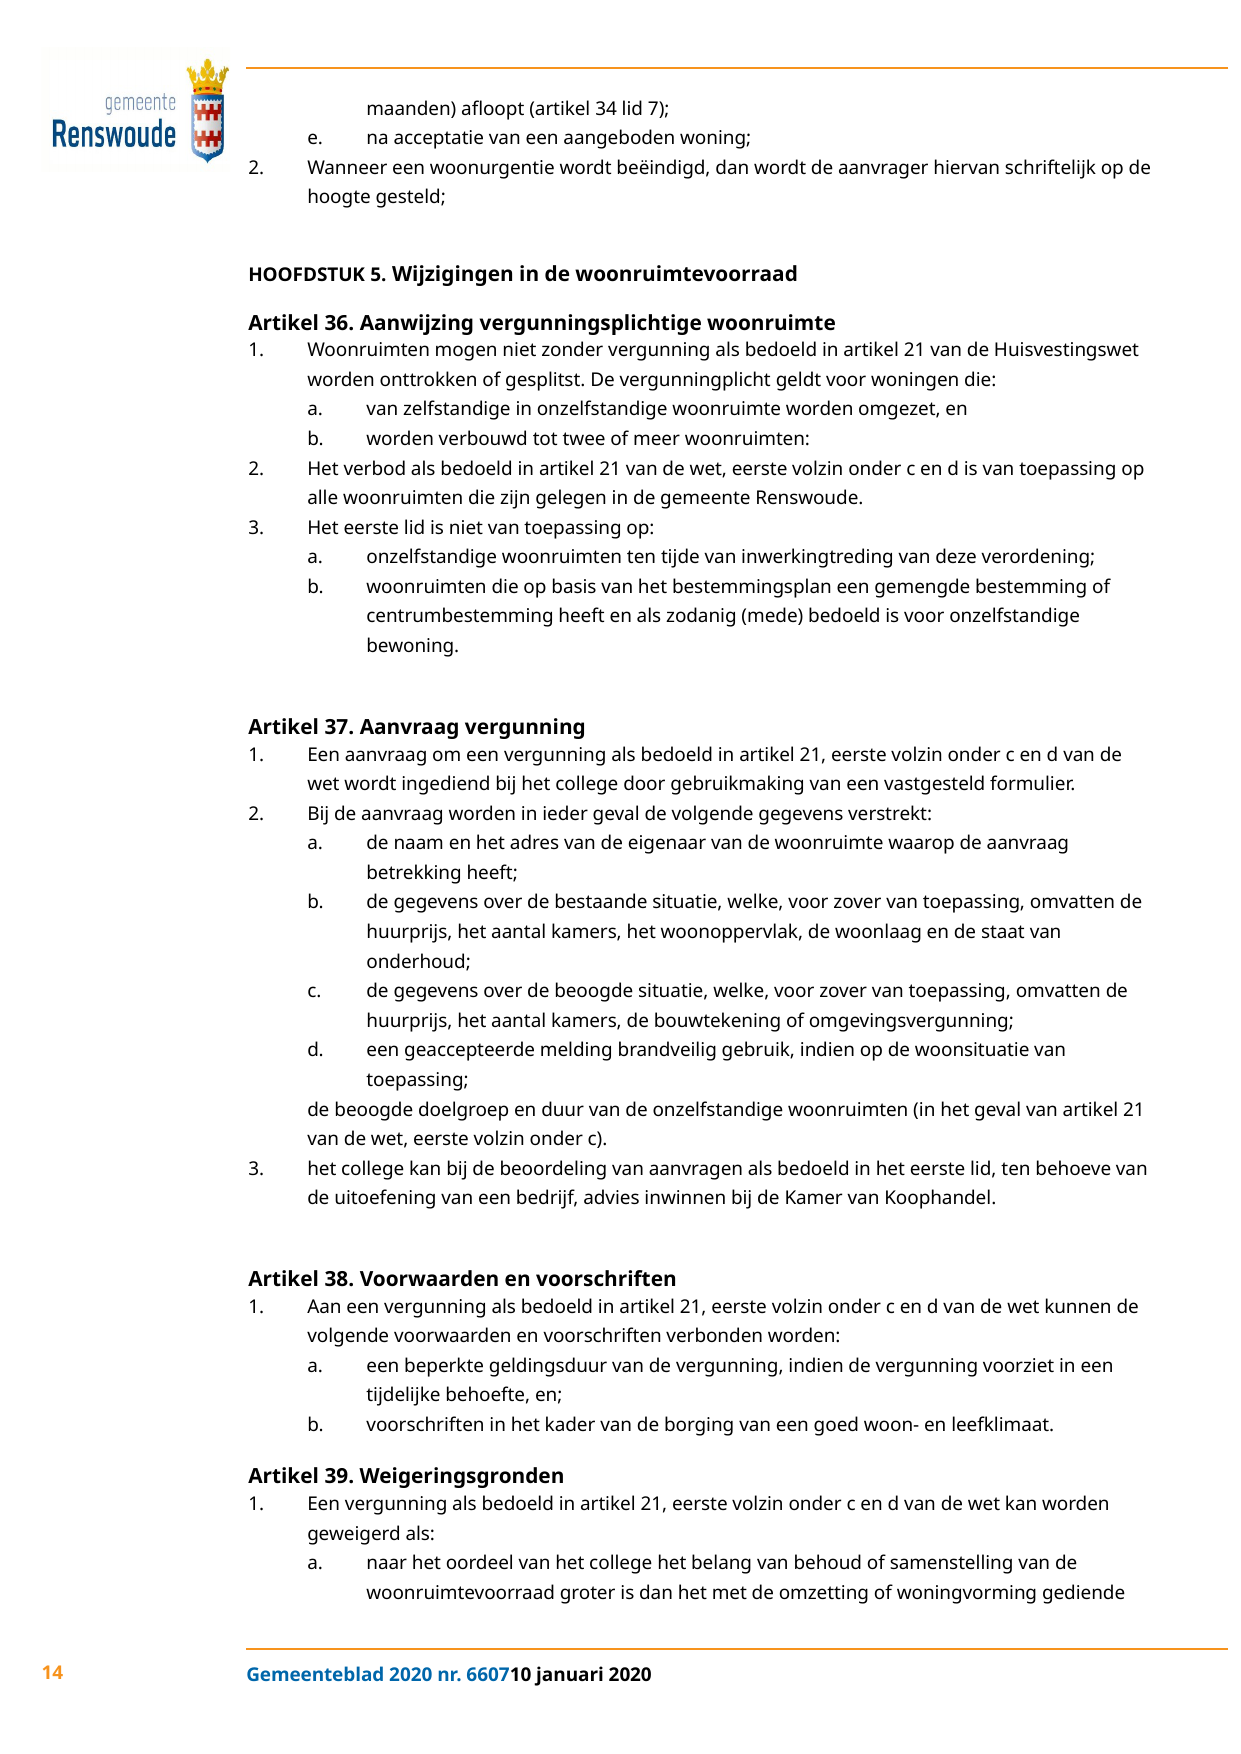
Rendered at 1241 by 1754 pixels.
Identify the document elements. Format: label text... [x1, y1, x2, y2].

list Een vergunning als bedoeld in artikel 21, eerste volzin onder c en d van de wet kan worden geweigerd als: [248, 1490, 1152, 1545]
list van zelfstandige in onzelfstandige woonruimte worden omgezet, en [307, 396, 1152, 421]
list worden verbouwd tot twee of meer woonruimten: [307, 425, 1152, 451]
list een geaccepteerde melding brandveilig gebruik, indien op de woonsituatie van toepassing; [307, 1037, 1152, 1092]
list onzelfstandige woonruimten ten tijde van inwerkingtreding van deze verordening; [307, 543, 1152, 569]
list Een aanvraag om een vergunning als bedoeld in artikel 21, eerste volzin onder c en d van de wet wordt ingediend bij het college door gebruikmaking van een vastgesteld formulier. [248, 741, 1152, 796]
list Wanneer een woonurgentie wordt beëindigd, dan wordt de aanvrager hiervan schriftelijk op de hoogte gesteld; [248, 154, 1152, 209]
list de naam en het adres van de eigenaar van de woonruimte waarop de aanvraag betrekking heeft; [307, 829, 1152, 885]
text Artikel 36. Aanwijzing vergunningsplichtige woonruimte [248, 308, 1152, 336]
picture [41, 47, 231, 172]
list het college kan bij de beoordeling van aanvragen als bedoeld in het eerste lid, ten behoeve van de uitoefening van een bedrijf, advies inwinnen bij de Kamer van Koophandel. [248, 1155, 1152, 1210]
list Het verbod als bedoeld in artikel 21 van de wet, eerste volzin onder c en d is van toepassing op alle woonruimten die zijn gelegen in de gemeente Renswoude. [248, 455, 1152, 510]
list na acceptatie van een aangeboden woning; [307, 124, 1152, 150]
text Artikel 37. Aanvraag vergunning [248, 712, 1152, 741]
list Aan een vergunning als bedoeld in artikel 21, eerste volzin onder c en d van de wet kunnen de volgende voorwaarden en voorschriften verbonden worden: [248, 1293, 1152, 1348]
list maanden) afloopt (artikel 34 lid 7); [307, 95, 1152, 121]
list de gegevens over de beoogde situatie, welke, voor zover van toepassing, omvatten de huurprijs, het aantal kamers, de bouwtekening of omgevingsvergunning; [307, 977, 1152, 1033]
text Artikel 38. Voorwaarden en voorschriften [248, 1264, 1152, 1293]
list woonruimten die op basis van het bestemmingsplan een gemengde bestemming of centrumbestemming heeft en als zodanig (mede) bedoeld is voor onzelfstandige bewoning. [307, 573, 1152, 658]
list Woonruimten mogen niet zonder vergunning als bedoeld in artikel 21 van de Huisvestingswet worden onttrokken of gesplitst. De vergunningplicht geldt voor woningen die: [248, 336, 1152, 392]
list de gegevens over de bestaande situatie, welke, voor zover van toepassing, omvatten de huurprijs, het aantal kamers, het woonoppervlak, de woonlaag en de staat van onderhoud; [307, 889, 1152, 973]
text Artikel 39. Weigeringsgronden [248, 1462, 1152, 1490]
list Het eerste lid is niet van toepassing op: [248, 514, 1152, 540]
list naar het oordeel van het college het belang van behoud of samenstelling van de woonruimtevoorraad groter is dan het met de omzetting of woningvorming gediende [307, 1549, 1152, 1604]
list de beoogde doelgroep en duur van de onzelfstandige woonruimten (in het geval van artikel 21 van de wet, eerste volzin onder c). [248, 1096, 1152, 1151]
list een beperkte geldingsduur van de vergunning, indien de vergunning voorziet in een tijdelijke behoefte, en; [307, 1352, 1152, 1407]
text HOOFDSTUK 5. Wijzigingen in de woonruimtevoorraad [248, 259, 1152, 287]
list Bij de aanvraag worden in ieder geval de volgende gegevens verstrekt: [248, 800, 1152, 826]
list voorschriften in het kader van de borging van een goed woon- en leefklimaat. [307, 1411, 1152, 1437]
